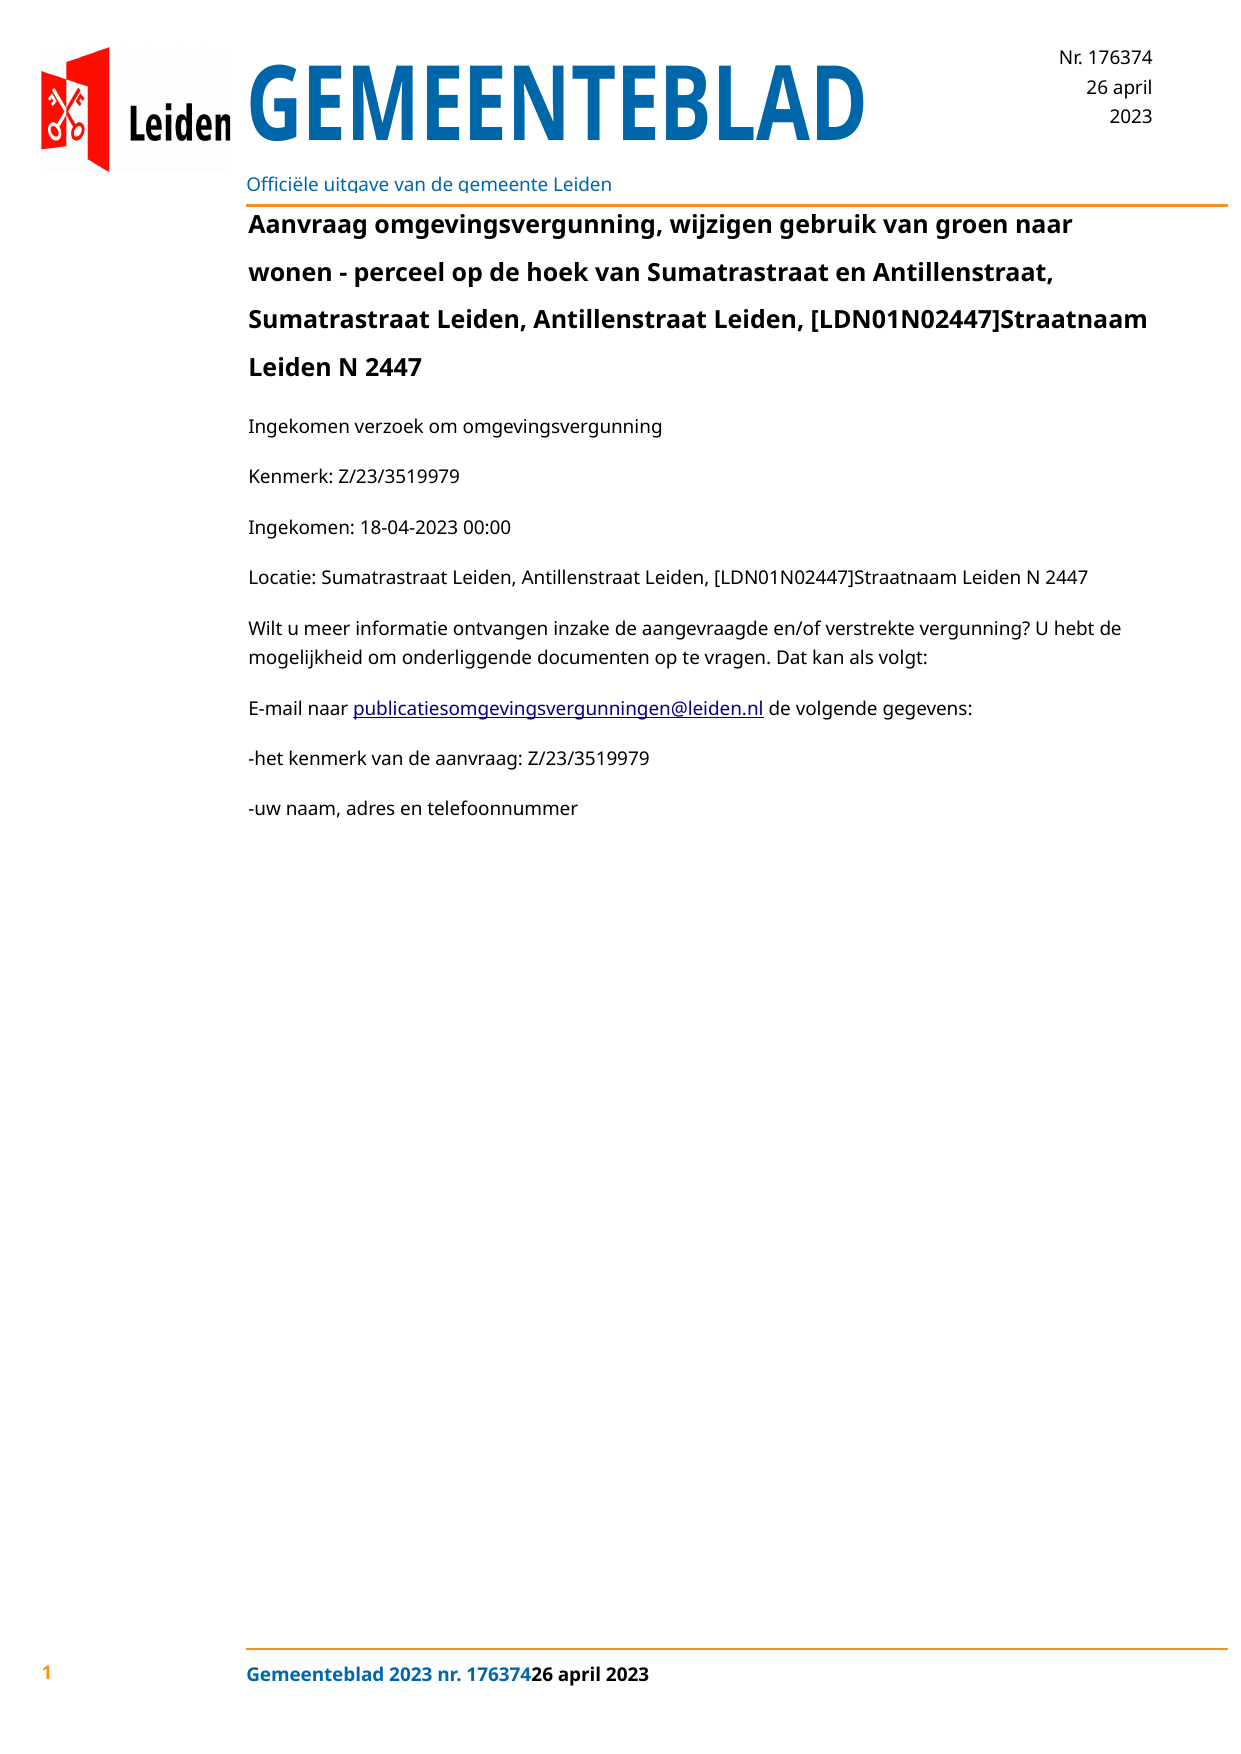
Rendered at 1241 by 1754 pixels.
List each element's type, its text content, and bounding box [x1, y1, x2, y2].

text -het kenmerk van de aanvraag: Z/23/3519979 [248, 745, 1152, 771]
text Ingekomen verzoek om omgevingsvergunning [248, 413, 1152, 439]
text Ingekomen: 18-04-2023 00:00 [248, 514, 1152, 540]
picture [41, 47, 231, 172]
text -uw naam, adres en telefoonnummer [248, 796, 1152, 821]
text Locatie: Sumatrastraat Leiden, Antillenstraat Leiden, [LDN01N02447]Straatnaam Leiden N 2447 [248, 564, 1152, 590]
text Aanvraag omgevingsvergunning, wijzigen gebruik van groen naar wonen - perceel op de hoek van Sumatrastraat en Antillenstraat, Sumatrastraat Leiden, Antillenstraat Leiden, [LDN01N02447]Straatnaam Leiden N 2447 [248, 207, 1152, 384]
text E-mail naar publicatiesomgevingsvergunningen@leiden.nl de volgende gegevens: [248, 695, 1152, 721]
text Kenmerk: Z/23/3519979 [248, 463, 1152, 489]
text Wilt u meer informatie ontvangen inzake de aangevraagde en/of verstrekte vergunning? U hebt de mogelijkheid om onderliggende documenten op te vragen. Dat kan als volgt: [248, 615, 1152, 670]
